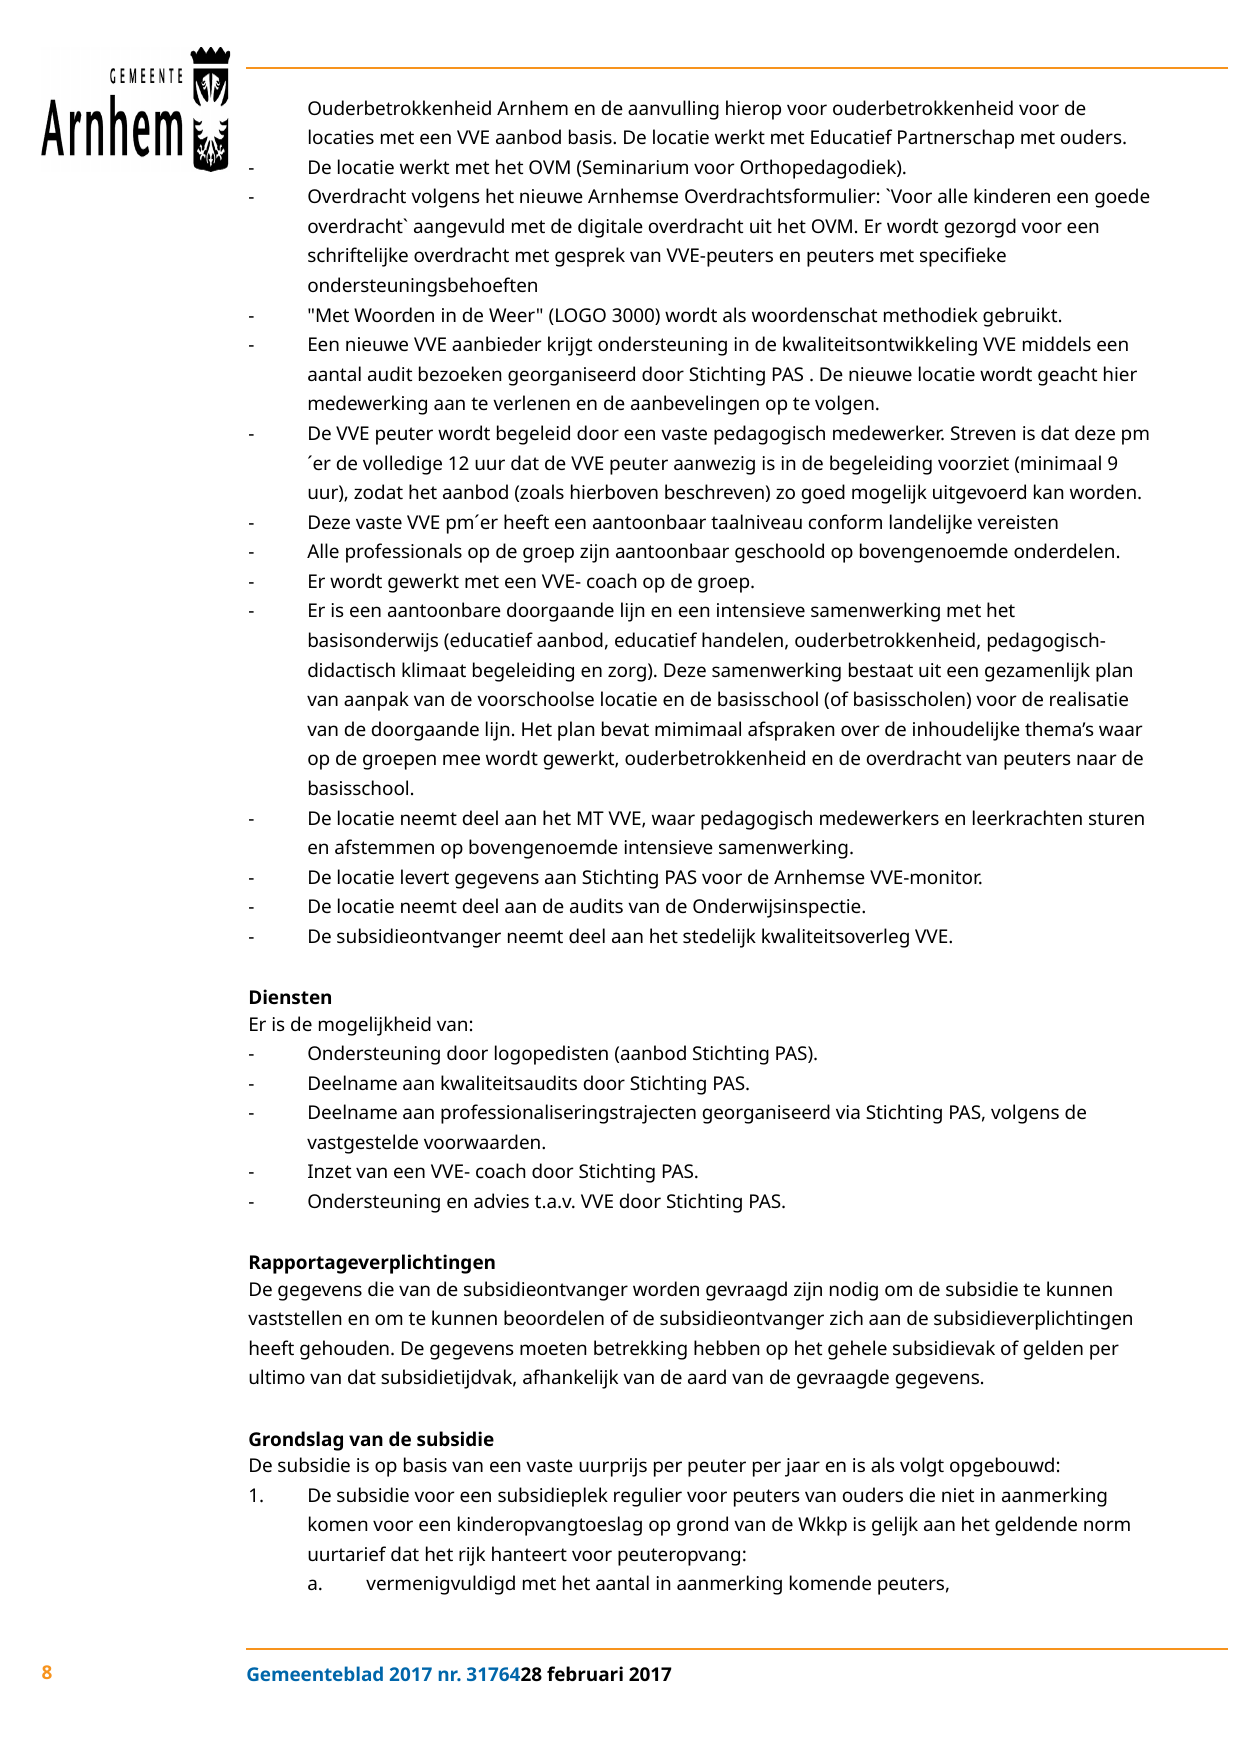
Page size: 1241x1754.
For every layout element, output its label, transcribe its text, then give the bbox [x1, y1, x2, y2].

list De locatie neemt deel aan de audits van de Onderwijsinspectie. [248, 893, 1152, 919]
list Deelname aan professionaliseringstrajecten georganiseerd via Stichting PAS, volgens de vastgestelde voorwaarden. [248, 1099, 1152, 1155]
list Er is een aantoonbare doorgaande lijn en een intensieve samenwerking met het basisonderwijs (educatief aanbod, educatief handelen, ouderbetrokkenheid, pedagogisch-didactisch klimaat begeleiding en zorg). Deze samenwerking bestaat uit een gezamenlijk plan van aanpak van de voorschoolse locatie en de basisschool (of basisscholen) voor de realisatie van de doorgaande lijn. Het plan bevat mimimaal afspraken over de inhoudelijke thema’s waar op de groepen mee wordt gewerkt, ouderbetrokkenheid en de overdracht van peuters naar de basisschool. [248, 598, 1152, 801]
list De VVE peuter wordt begeleid door een vaste pedagogisch medewerker. Streven is dat deze pm´er de volledige 12 uur dat de VVE peuter aanwezig is in de begeleiding voorziet (minimaal 9 uur), zodat het aanbod (zoals hierboven beschreven) zo goed mogelijk uitgevoerd kan worden. [248, 420, 1152, 505]
list Alle professionals op de groep zijn aantoonbaar geschoold op bovengenoemde onderdelen. [248, 538, 1152, 564]
list Ondersteuning en advies t.a.v. VVE door Stichting PAS. [248, 1188, 1152, 1214]
list "Met Woorden in de Weer" (LOGO 3000) wordt als woordenschat methodiek gebruikt. [248, 302, 1152, 328]
text Diensten [248, 982, 1152, 1011]
list De locatie neemt deel aan het MT VVE, waar pedagogisch medewerkers en leerkrachten sturen en afstemmen op bovengenoemde intensieve samenwerking. [248, 805, 1152, 860]
picture [41, 47, 231, 172]
list Een nieuwe VVE aanbieder krijgt ondersteuning in de kwaliteitsontwikkeling VVE middels een aantal audit bezoeken georganiseerd door Stichting PAS . De nieuwe locatie wordt geacht hier medewerking aan te verlenen en de aanbevelingen op te volgen. [248, 331, 1152, 416]
text De subsidie is op basis van een vaste uurprijs per peuter per jaar en is als volgt opgebouwd: [248, 1452, 1152, 1478]
list Inzet van een VVE- coach door Stichting PAS. [248, 1159, 1152, 1184]
list De locatie werkt met het OVM (Seminarium voor Orthopedagodiek). [248, 154, 1152, 180]
list De subsidie voor een subsidieplek regulier voor peuters van ouders die niet in aanmerking komen voor een kinderopvangtoeslag op grond van de Wkkp is gelijk aan het geldende norm uurtarief dat het rijk hanteert voor peuteropvang: [248, 1482, 1152, 1567]
list Deze vaste VVE pm´er heeft een aantoonbaar taalniveau conform landelijke vereisten [248, 509, 1152, 535]
list Ondersteuning door logopedisten (aanbod Stichting PAS). [248, 1040, 1152, 1066]
text De gegevens die van de subsidieontvanger worden gevraagd zijn nodig om de subsidie te kunnen vaststellen en om te kunnen beoordelen of de subsidieontvanger zich aan de subsidieverplichtingen heeft gehouden. De gegevens moeten betrekking hebben op het gehele subsidievak of gelden per ultimo van dat subsidietijdvak, afhankelijk van de aard van de gevraagde gegevens. [248, 1276, 1152, 1390]
list Deelname aan kwaliteitsaudits door Stichting PAS. [248, 1070, 1152, 1096]
list Ouderbetrokkenheid Arnhem en de aanvulling hierop voor ouderbetrokkenheid voor de locaties met een VVE aanbod basis. De locatie werkt met Educatief Partnerschap met ouders. [248, 95, 1152, 150]
list De subsidieontvanger neemt deel aan het stedelijk kwaliteitsoverleg VVE. [248, 923, 1152, 949]
text Rapportageverplichtingen [248, 1247, 1152, 1276]
list Overdracht volgens het nieuwe Arnhemse Overdrachtsformulier: `Voor alle kinderen een goede overdracht` aangevuld met de digitale overdracht uit het OVM. Er wordt gezorgd voor een schriftelijke overdracht met gesprek van VVE-peuters en peuters met specifieke ondersteuningsbehoeften [248, 183, 1152, 298]
list Er wordt gewerkt met een VVE- coach op de groep. [248, 568, 1152, 594]
list De locatie levert gegevens aan Stichting PAS voor de Arnhemse VVE-monitor. [248, 864, 1152, 890]
text Er is de mogelijkheid van: [248, 1011, 1152, 1036]
list vermenigvuldigd met het aantal in aanmerking komende peuters, [307, 1571, 1152, 1596]
text Grondslag van de subsidie [248, 1424, 1152, 1452]
